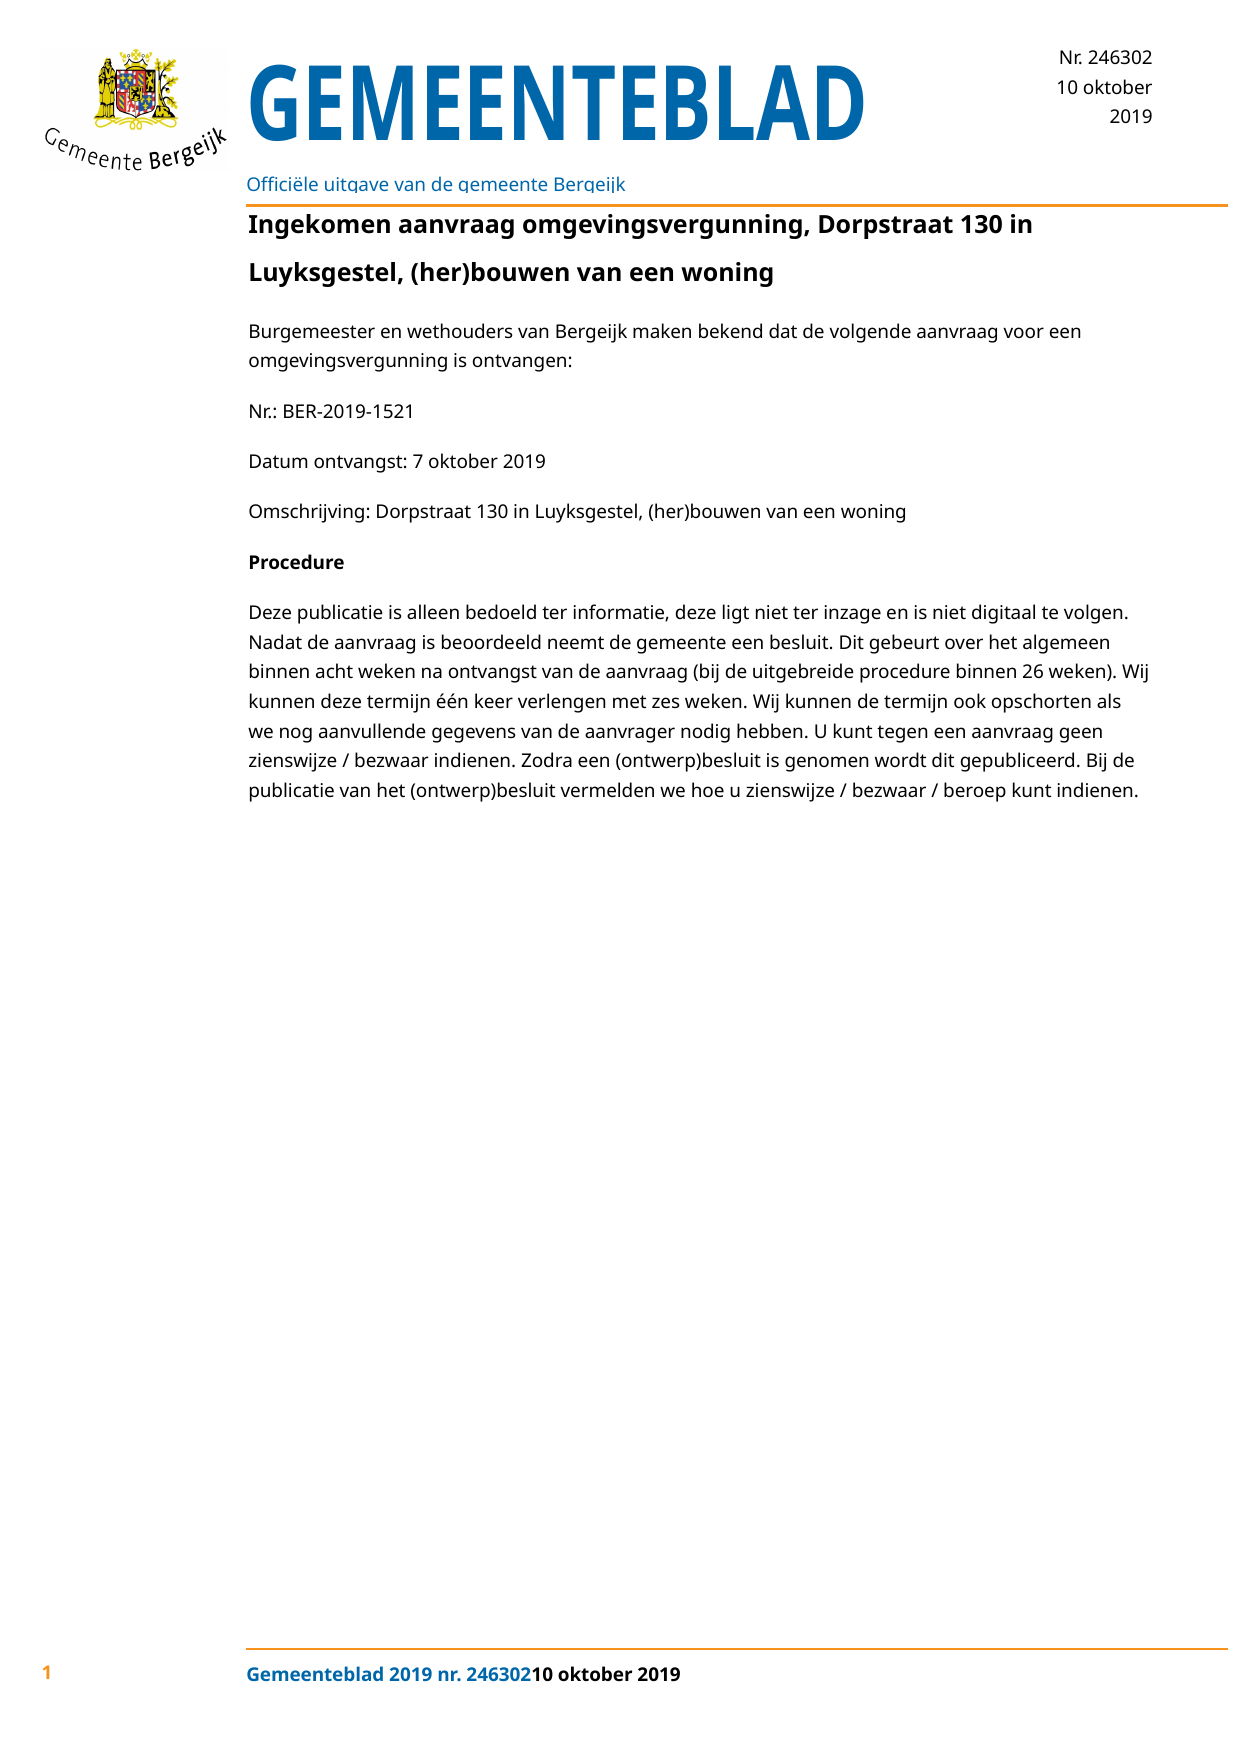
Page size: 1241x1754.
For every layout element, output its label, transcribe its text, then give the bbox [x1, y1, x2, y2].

text Burgemeester en wethouders van Bergeijk maken bekend dat de volgende aanvraag voor een omgevingsvergunning is ontvangen: [248, 318, 1152, 373]
text Datum ontvangst: 7 oktober 2019 [248, 448, 1152, 474]
text Deze publicatie is alleen bedoeld ter informatie, deze ligt niet ter inzage en is niet digitaal te volgen. Nadat de aanvraag is beoordeeld neemt de gemeente een besluit. Dit gebeurt over het algemeen binnen acht weken na ontvangst van de aanvraag (bij de uitgebreide procedure binnen 26 weken). Wij kunnen deze termijn één keer verlengen met zes weken. Wij kunnen de termijn ook opschorten als we nog aanvullende gegevens van de aanvrager nodig hebben. U kunt tegen een aanvraag geen zienswijze / bezwaar indienen. Zodra een (ontwerp)besluit is genomen wordt dit gepubliceerd. Bij de publicatie van het (ontwerp)besluit vermelden we hoe u zienswijze / bezwaar / beroep kunt indienen. [248, 599, 1152, 803]
text Procedure [248, 549, 1152, 575]
text Nr.: BER-2019-1521 [248, 398, 1152, 424]
picture [41, 47, 231, 172]
text Ingekomen aanvraag omgevingsvergunning, Dorpstraat 130 in Luyksgestel, (her)bouwen van een woning [248, 207, 1152, 288]
text Omschrijving: Dorpstraat 130 in Luyksgestel, (her)bouwen van een woning [248, 499, 1152, 524]
